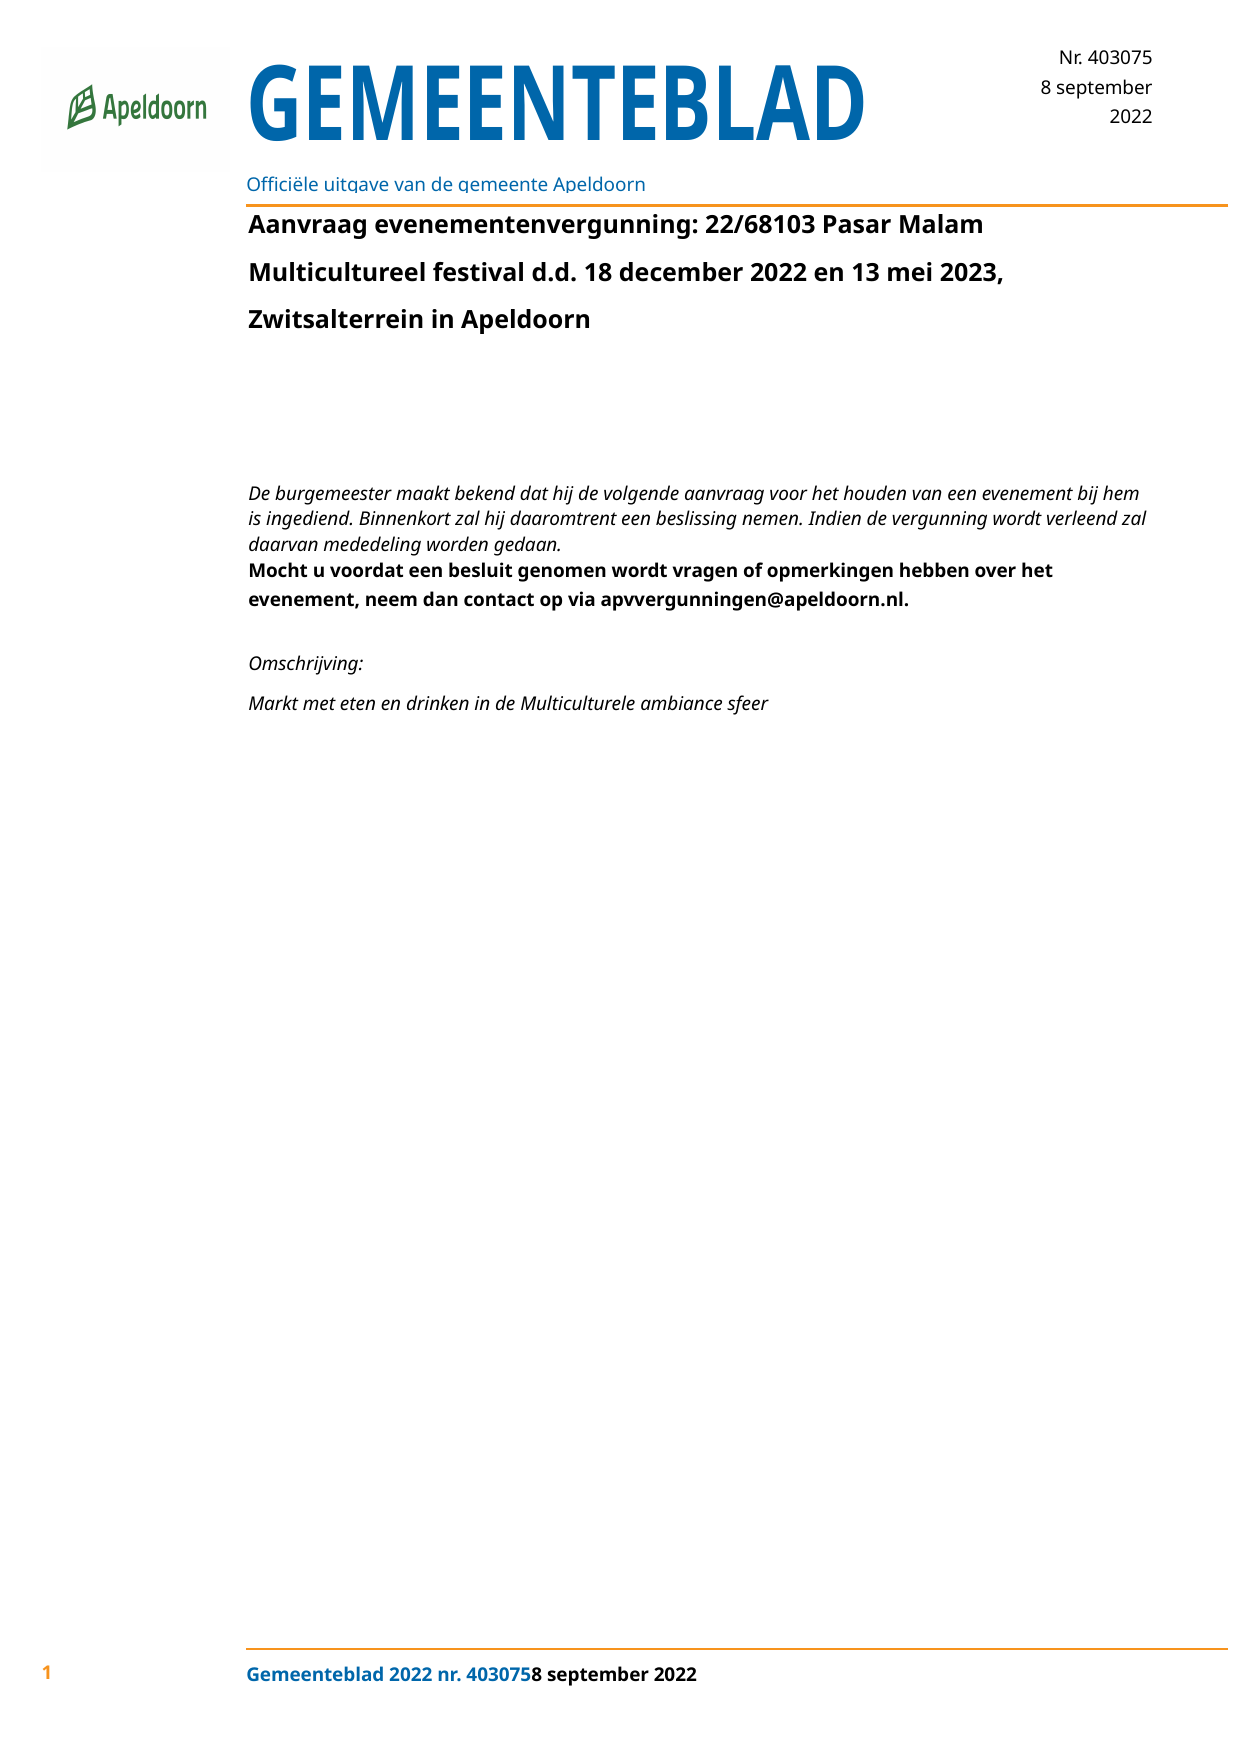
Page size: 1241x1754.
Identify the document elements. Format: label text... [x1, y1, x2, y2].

text Omschrijving: [248, 651, 1152, 676]
picture [41, 47, 231, 172]
text Mocht u voordat een besluit genomen wordt vragen of opmerkingen hebben over het evenement, neem dan contact op via apvvergunningen@apeldoorn.nl. [248, 557, 1152, 612]
text Aanvraag evenementenvergunning: 22/68103 Pasar Malam Multicultureel festival d.d. 18 december 2022 en 13 mei 2023, Zwitsalterrein in Apeldoorn [248, 207, 1152, 336]
text Markt met eten en drinken in de Multiculturele ambiance sfeer [248, 690, 1152, 716]
text De burgemeester maakt bekend dat hij de volgende aanvraag voor het houden van een evenement bij hem is ingediend. Binnenkort zal hij daaromtrent een beslissing nemen. Indien de vergunning wordt verleend zal daarvan mededeling worden gedaan. [248, 480, 1152, 557]
